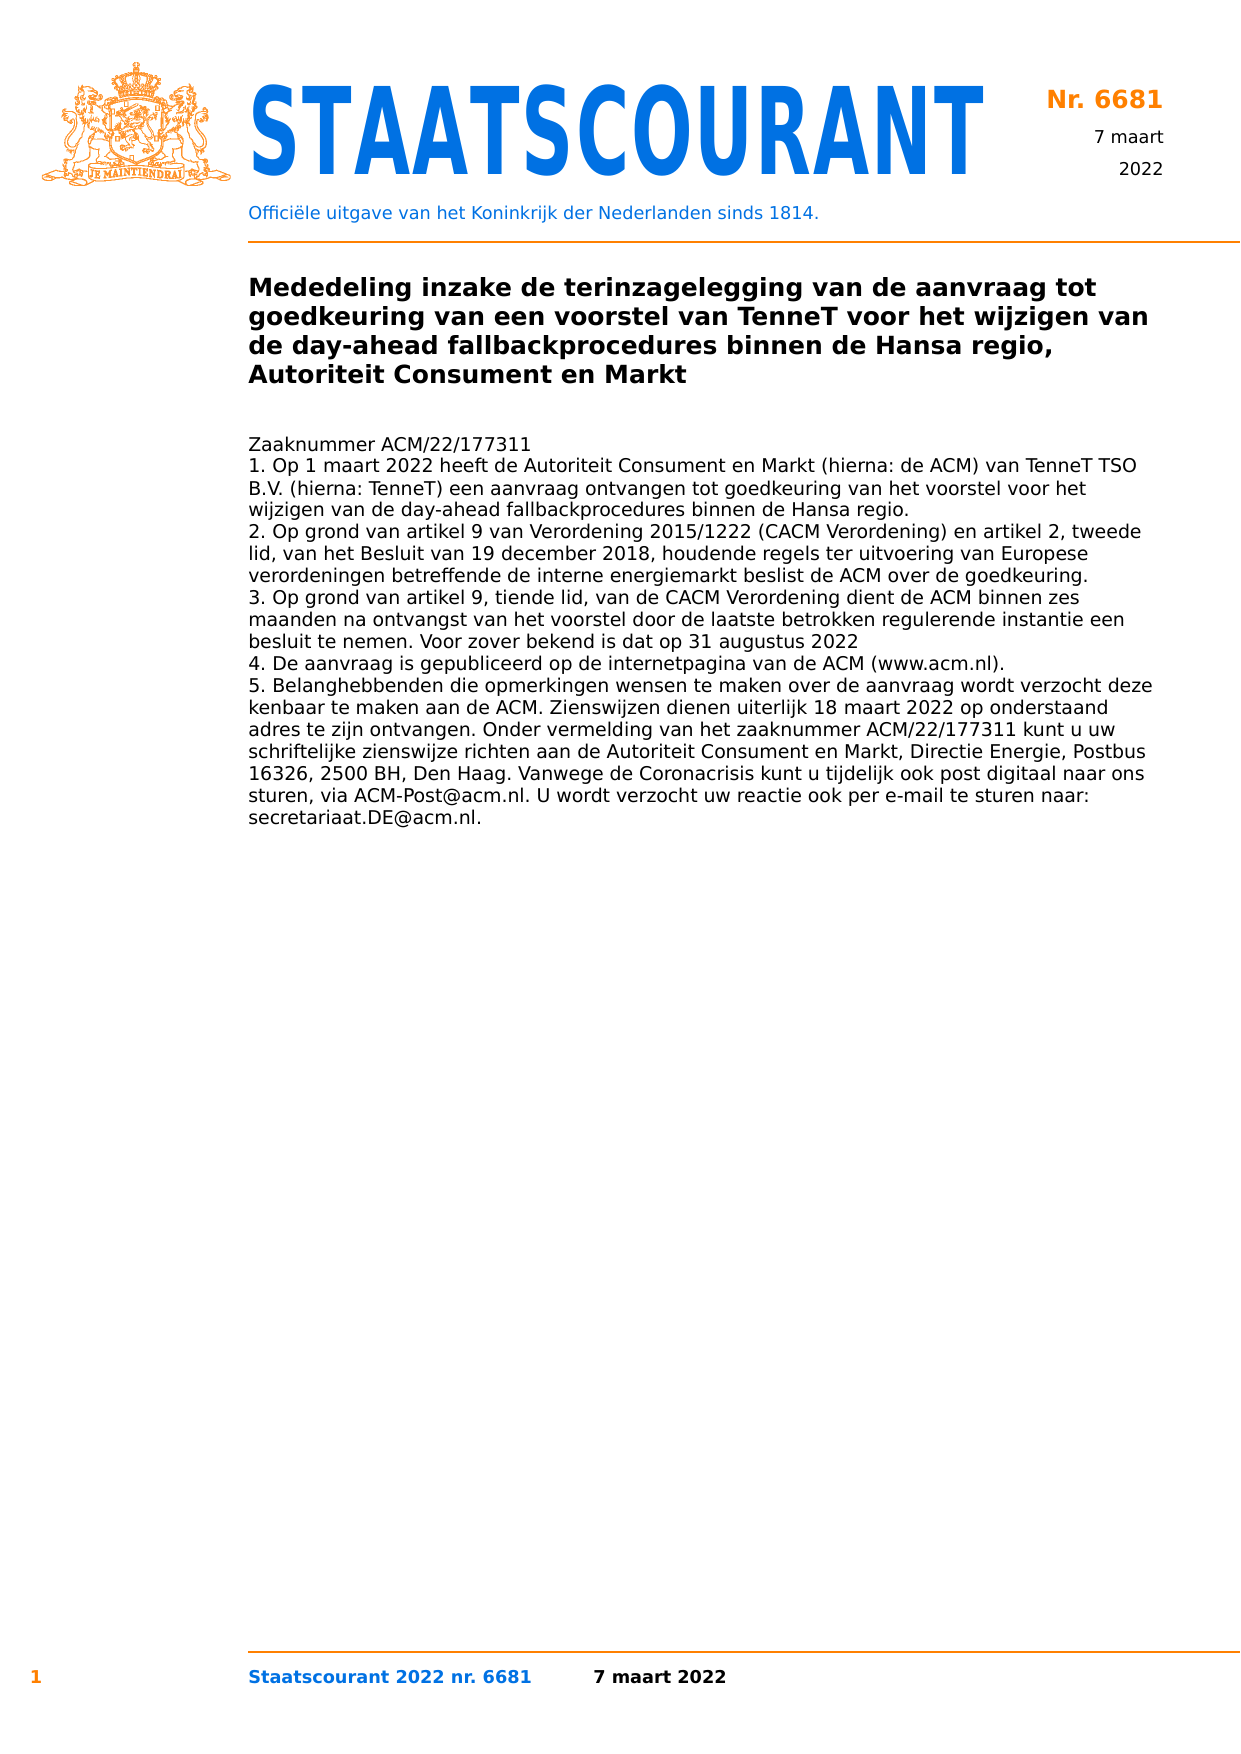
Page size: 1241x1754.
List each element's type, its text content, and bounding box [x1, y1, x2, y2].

text 3. Op grond van artikel 9, tiende lid, van de CACM Verordening dient de ACM binnen zes maanden na ontvangst van het voorstel door de laatste betrokken regulerende instantie een besluit te nemen. Voor zover bekend is dat op 31 augustus 2022 [248, 587, 1163, 653]
text Zaaknummer ACM/22/177311 [248, 433, 1163, 455]
table_cell 7 maart [998, 121, 1240, 153]
text 1. Op 1 maart 2022 heeft de Autoriteit Consument en Markt (hierna: de ACM) van TenneT TSO B.V. (hierna: TenneT) een aanvraag ontvangen tot goedkeuring van het voorstel voor het wijzigen van de day-ahead fallbackprocedures binnen de Hansa regio. [248, 455, 1163, 521]
table_header [25, 62, 248, 241]
table_header STAATSCOURANT [248, 62, 998, 203]
table_header Nr. 6681 [998, 62, 1240, 121]
picture [41, 62, 231, 186]
text 4. De aanvraag is gepubliceerd op de internetpagina van de ACM (www.acm.nl). [248, 653, 1163, 675]
table_cell 2022 [998, 153, 1240, 203]
text 2. Op grond van artikel 9 van Verordening 2015/1222 (CACM Verordening) en artikel 2, tweede lid, van het Besluit van 19 december 2018, houdende regels ter uitvoering van Europese verordeningen betreffende de interne energiemarkt beslist de ACM over de goedkeuring. [248, 521, 1163, 587]
text 5. Belanghebbenden die opmerkingen wensen te maken over de aanvraag wordt verzocht deze kenbaar te maken aan de ACM. Zienswijzen dienen uiterlijk 18 maart 2022 op onderstaand adres te zijn ontvangen. Onder vermelding van het zaaknummer ACM/22/177311 kunt u uw schriftelijke zienswijze richten aan de Autoriteit Consument en Markt, Directie Energie, Postbus 16326, 2500 BH, Den Haag. Vanwege de Coronacrisis kunt u tijdelijk ook post digitaal naar ons sturen, via ACM-Post@acm.nl. U wordt verzocht uw reactie ook per e-mail te sturen naar: secretariaat.DE@acm.nl. [248, 675, 1163, 829]
subtitle Mededeling inzake de terinzagelegging van de aanvraag tot goedkeuring van een voorstel van TenneT voor het wijzigen van de day-ahead fallbackprocedures binnen de Hansa regio, Autoriteit Consument en Markt [248, 273, 1163, 390]
table_cell Officiële uitgave van het Koninkrijk der Nederlanden sinds 1814. [248, 203, 1240, 241]
